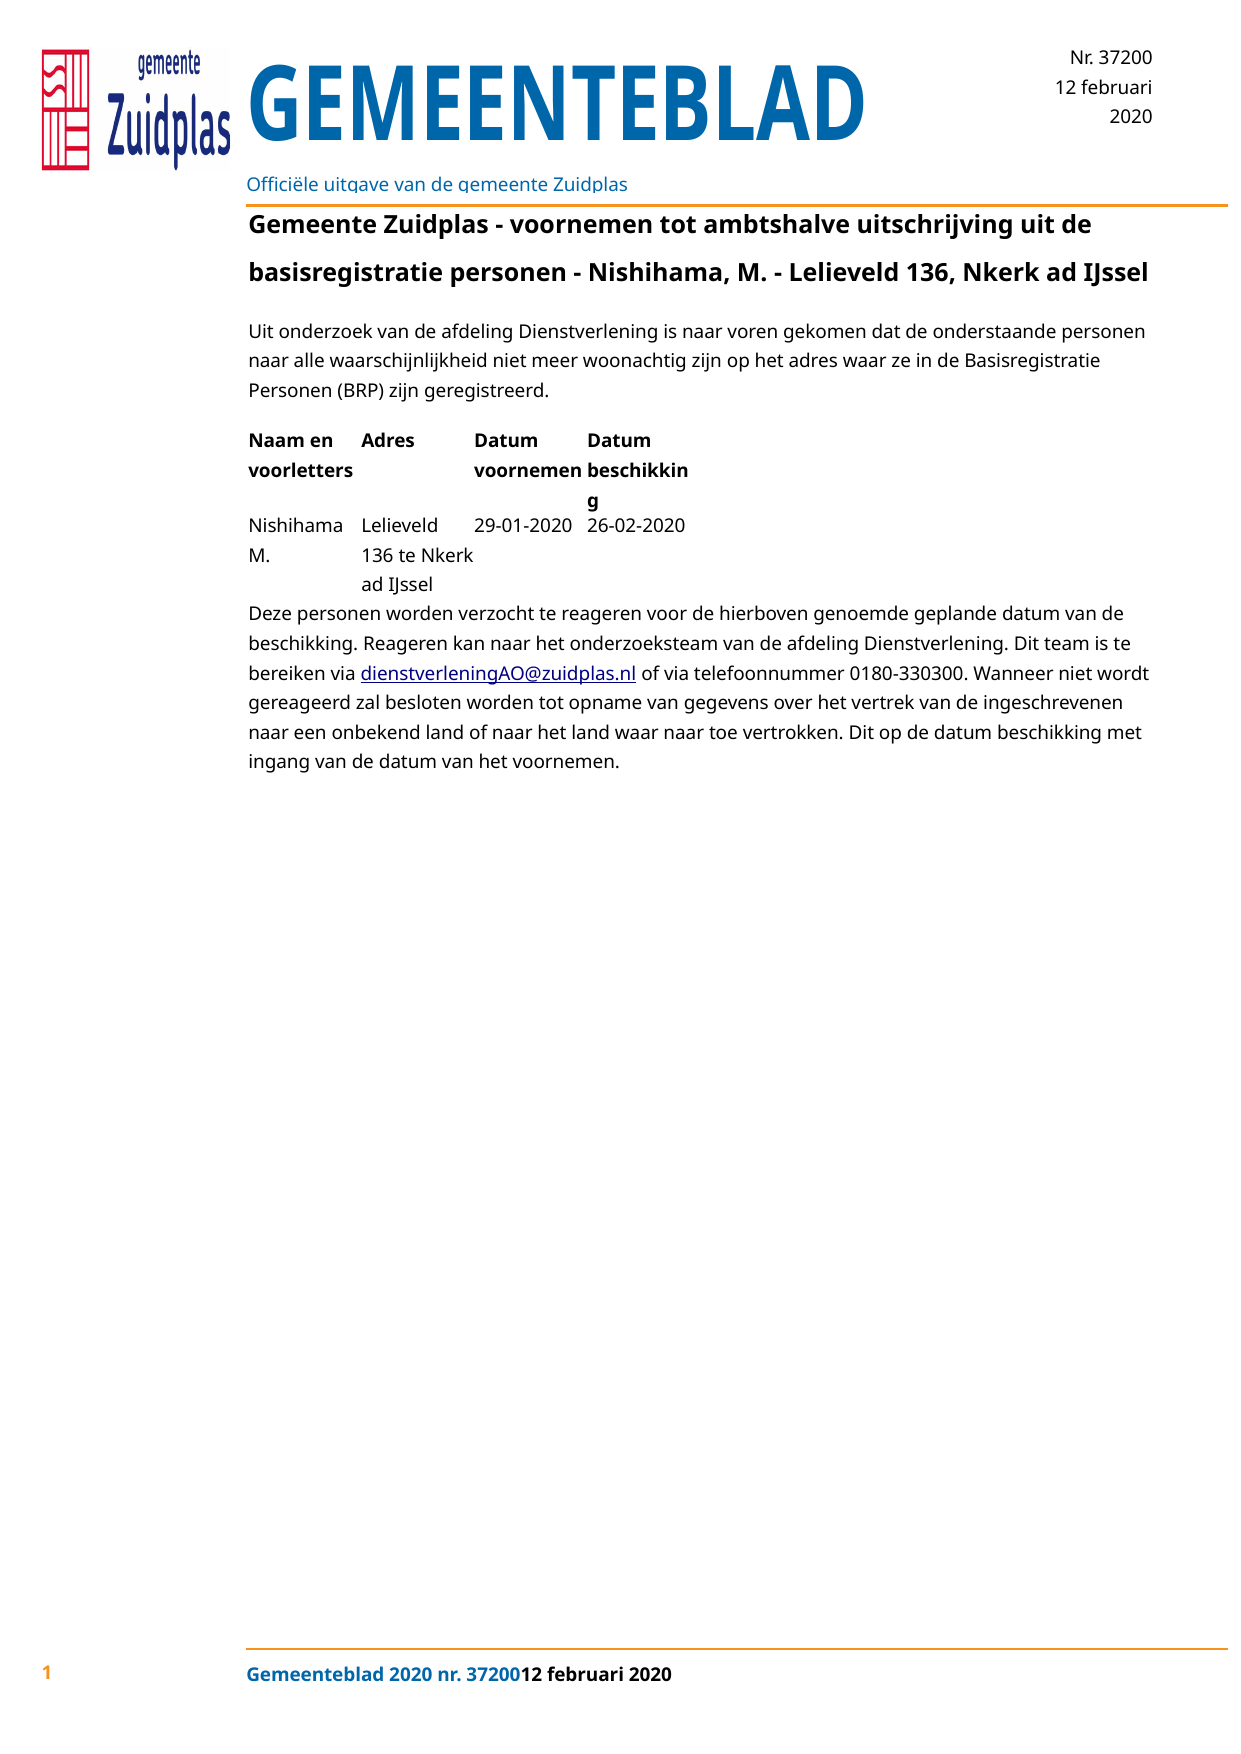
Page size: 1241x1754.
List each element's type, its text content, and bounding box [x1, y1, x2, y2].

table_cell 26-02-2020 [587, 513, 700, 597]
picture [41, 47, 231, 172]
text Uit onderzoek van de afdeling Dienstverlening is naar voren gekomen dat de onderstaande personen naar alle waarschijnlijkheid niet meer woonachtig zijn op het adres waar ze in de Basisregistratie Personen (BRP) zijn geregistreerd. [248, 318, 1152, 403]
text Deze personen worden verzocht te reageren voor de hierboven genoemde geplande datum van de beschikking. Reageren kan naar het onderzoeksteam van de afdeling Dienstverlening. Dit team is te bereiken via dienstverleningAO@zuidplas.nl of via telefoonnummer 0180-330300. Wanneer niet wordt gereageerd zal besloten worden tot opname van gegevens over het vertrek van de ingeschrevenen naar een onbekend land of naar het land waar naar toe vertrokken. Dit op de datum beschikking met ingang van de datum van het voornemen. [248, 601, 1152, 774]
text Gemeente Zuidplas - voornemen tot ambtshalve uitschrijving uit de basisregistratie personen - Nishihama, M. - Lelieveld 136, Nkerk ad IJssel [248, 207, 1152, 288]
table_header Adres [361, 428, 474, 512]
table_cell Lelieveld 136 te Nkerk ad IJssel [361, 513, 474, 597]
table_header Naam en voorletters [248, 428, 361, 512]
table_cell Nishihama M. [248, 513, 361, 597]
table_cell 29-01-2020 [474, 513, 587, 597]
table_header Datum beschikking [587, 428, 700, 512]
table_header Datum voornemen [474, 428, 587, 512]
